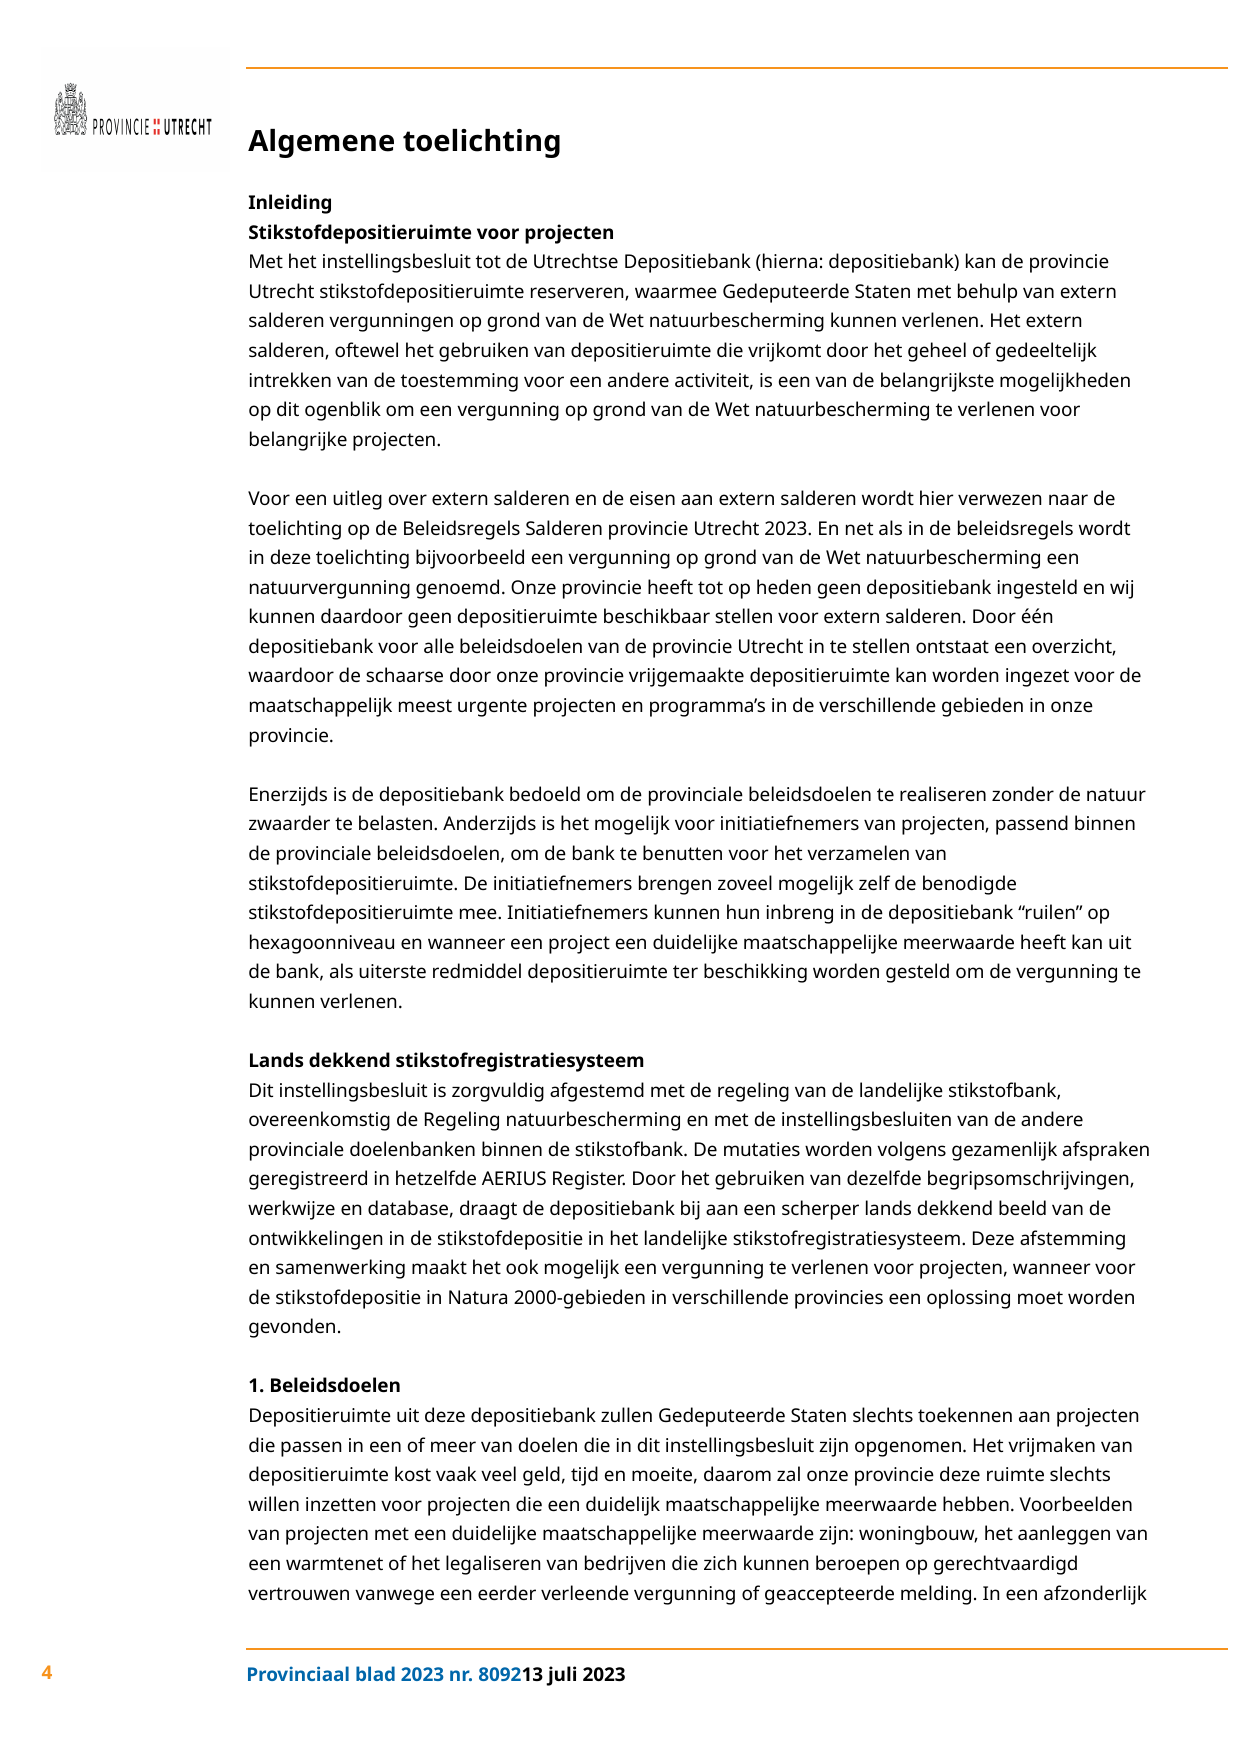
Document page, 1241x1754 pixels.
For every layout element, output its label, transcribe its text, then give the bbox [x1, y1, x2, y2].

text Lands dekkend stikstofregistratiesysteem [248, 1047, 1152, 1073]
text 1. Beleidsdoelen [248, 1373, 1152, 1398]
text Depositieruimte uit deze depositiebank zullen Gedeputeerde Staten slechts toekennen aan projecten die passen in een of meer van doelen die in dit instellingsbesluit zijn opgenomen. Het vrijmaken van depositieruimte kost vaak veel geld, tijd en moeite, daarom zal onze provincie deze ruimte slechts willen inzetten voor projecten die een duidelijk maatschappelijke meerwaarde hebben. Voorbeelden van projecten met een duidelijke maatschappelijke meerwaarde zijn: woningbouw, het aanleggen van een warmtenet of het legaliseren van bedrijven die zich kunnen beroepen op gerechtvaardigd vertrouwen vanwege een eerder verleende vergunning of geaccepteerde melding. In een afzonderlijk [248, 1402, 1152, 1606]
text Stikstofdepositieruimte voor projecten [248, 219, 1152, 245]
text Inleiding [248, 189, 1152, 215]
text Met het instellingsbesluit tot de Utrechtse Depositiebank (hierna: depositiebank) kan de provincie Utrecht stikstofdepositieruimte reserveren, waarmee Gedeputeerde Staten met behulp van extern salderen vergunningen op grond van de Wet natuurbescherming kunnen verlenen. Het extern salderen, oftewel het gebruiken van depositieruimte die vrijkomt door het geheel of gedeeltelijk intrekken van de toestemming voor een andere activiteit, is een van de belangrijkste mogelijkheden op dit ogenblik om een vergunning op grond van de Wet natuurbescherming te verlenen voor belangrijke projecten. [248, 248, 1152, 452]
text Enerzijds is de depositiebank bedoeld om de provinciale beleidsdoelen te realiseren zonder de natuur zwaarder te belasten. Anderzijds is het mogelijk voor initiatiefnemers van projecten, passend binnen de provinciale beleidsdoelen, om de bank te benutten voor het verzamelen van stikstofdepositieruimte. De initiatiefnemers brengen zoveel mogelijk zelf de benodigde stikstofdepositieruimte mee. Initiatiefnemers kunnen hun inbreng in de depositiebank “ruilen” op hexagoonniveau en wanneer een project een duidelijke maatschappelijke meerwaarde heeft kan uit de bank, als uiterste redmiddel depositieruimte ter beschikking worden gesteld om de vergunning te kunnen verlenen. [248, 781, 1152, 1014]
picture [41, 47, 231, 172]
text Dit instellingsbesluit is zorgvuldig afgestemd met de regeling van de landelijke stikstofbank, overeenkomstig de Regeling natuurbescherming en met de instellingsbesluiten van de andere provinciale doelenbanken binnen de stikstofbank. De mutaties worden volgens gezamenlijk afspraken geregistreerd in hetzelfde AERIUS Register. Door het gebruiken van dezelfde begripsomschrijvingen, werkwijze en database, draagt de depositiebank bij aan een scherper lands dekkend beeld van de ontwikkelingen in de stikstofdepositie in het landelijke stikstofregistratiesysteem. Deze afstemming en samenwerking maakt het ook mogelijk een vergunning te verlenen voor projecten, wanneer voor de stikstofdepositie in Natura 2000-gebieden in verschillende provincies een oplossing moet worden gevonden. [248, 1077, 1152, 1339]
text Algemene toelichting [248, 121, 1152, 160]
text Voor een uitleg over extern salderen en de eisen aan extern salderen wordt hier verwezen naar de toelichting op de Beleidsregels Salderen provincie Utrecht 2023. En net als in de beleidsregels wordt in deze toelichting bijvoorbeeld een vergunning op grond van de Wet natuurbescherming een natuurvergunning genoemd. Onze provincie heeft tot op heden geen depositiebank ingesteld en wij kunnen daardoor geen depositieruimte beschikbaar stellen voor extern salderen. Door één depositiebank voor alle beleidsdoelen van de provincie Utrecht in te stellen ontstaat een overzicht, waardoor de schaarse door onze provincie vrijgemaakte depositieruimte kan worden ingezet voor de maatschappelijk meest urgente projecten en programma’s in de verschillende gebieden in onze provincie. [248, 485, 1152, 748]
